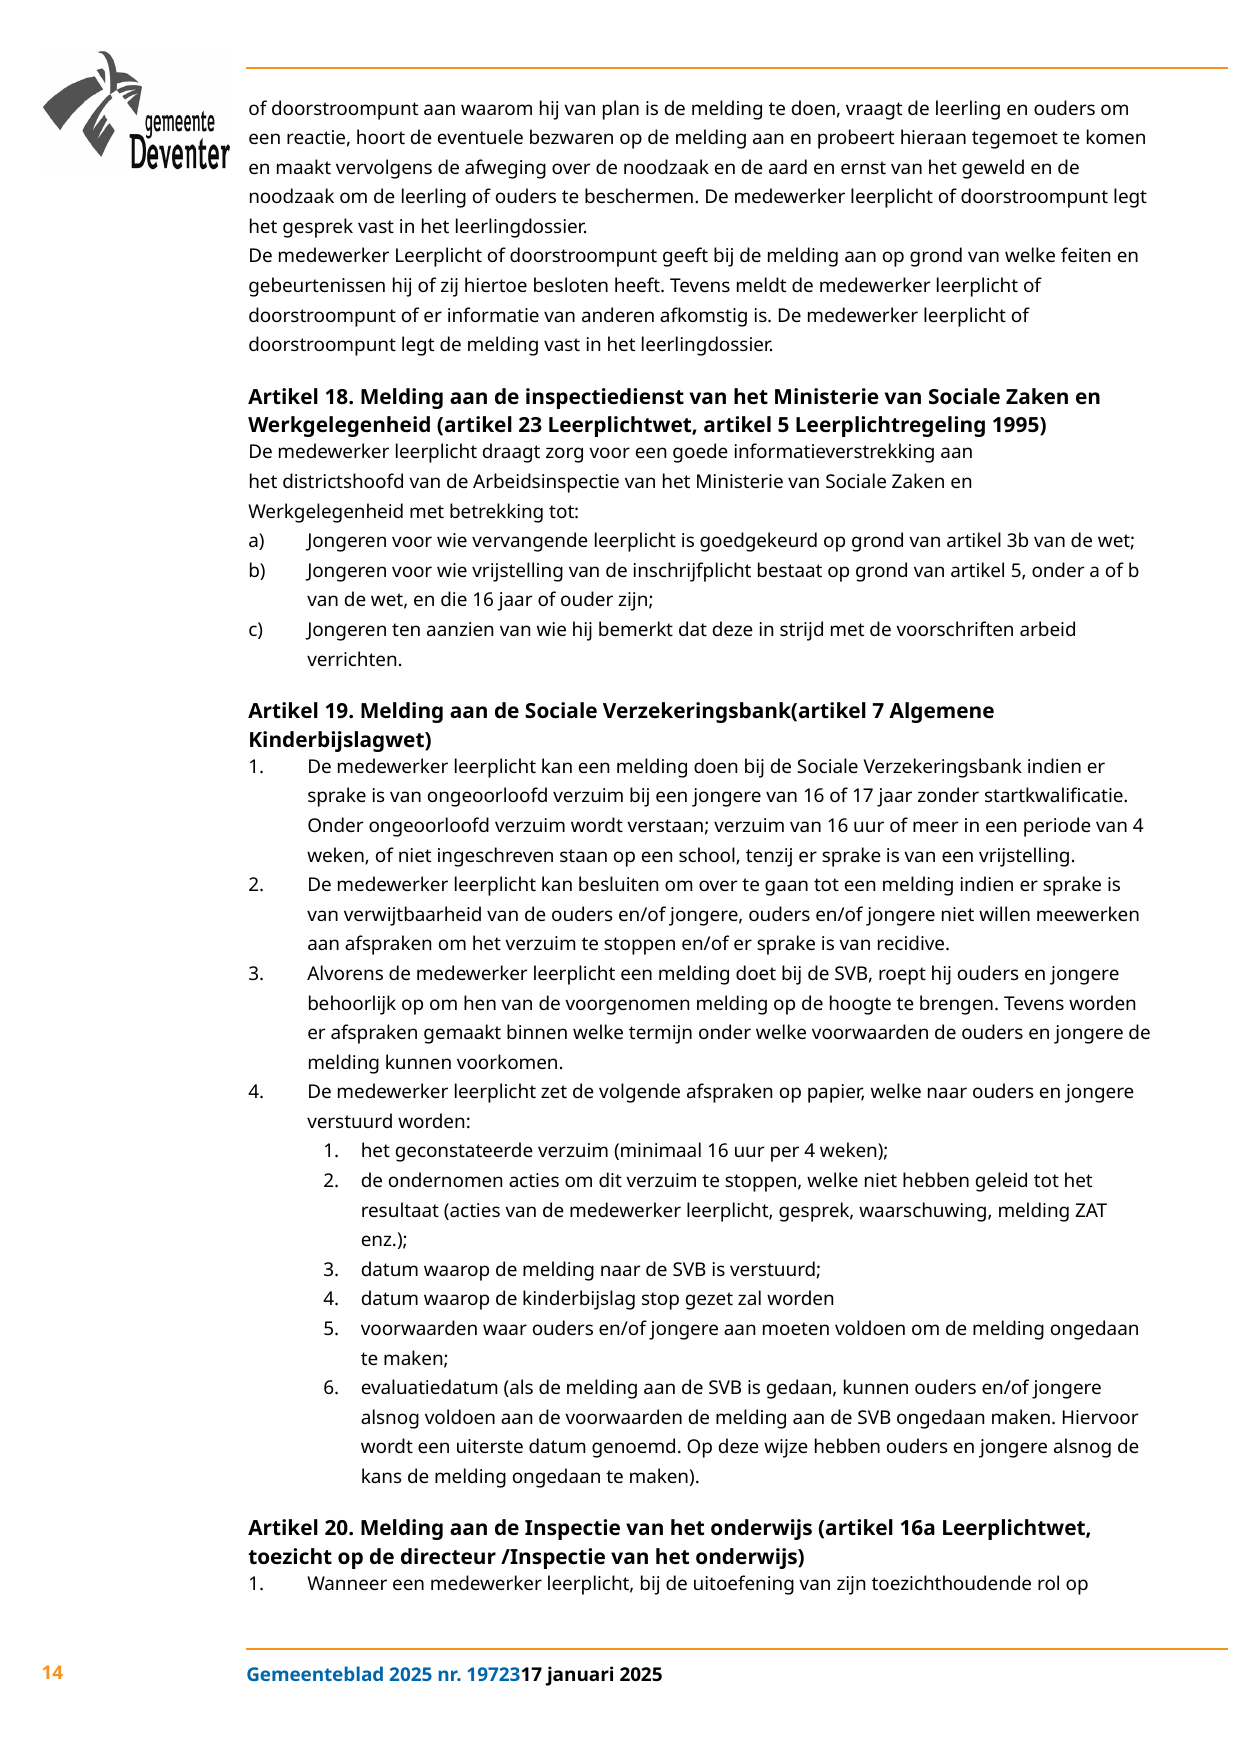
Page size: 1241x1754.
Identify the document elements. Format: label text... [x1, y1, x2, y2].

list het geconstateerde verzuim (minimaal 16 uur per 4 weken); [323, 1138, 1152, 1163]
text Artikel 18. Melding aan de inspectiedienst van het Ministerie van Sociale Zaken en Werkgelegenheid (artikel 23 Leerplichtwet, artikel 5 Leerplichtregeling 1995) [248, 382, 1152, 439]
text De medewerker leerplicht draagt zorg voor een goede informatieverstrekking aan [248, 439, 1152, 464]
list Jongeren voor wie vrijstelling van de inschrijfplicht bestaat op grond van artikel 5, onder a of b van de wet, en die 16 jaar of ouder zijn; [248, 557, 1152, 612]
list Alvorens de medewerker leerplicht een melding doet bij de SVB, roept hij ouders en jongere behoorlijk op om hen van de voorgenomen melding op de hoogte te brengen. Tevens worden er afspraken gemaakt binnen welke termijn onder welke voorwaarden de ouders en jongere de melding kunnen voorkomen. [248, 960, 1152, 1075]
text of doorstroompunt aan waarom hij van plan is de melding te doen, vraagt de leerling en ouders om een reactie, hoort de eventuele bezwaren op de melding aan en probeert hieraan tegemoet te komen en maakt vervolgens de afweging over de noodzaak en de aard en ernst van het geweld en de noodzaak om de leerling of ouders te beschermen. De medewerker leerplicht of doorstroompunt legt het gesprek vast in het leerlingdossier. [248, 95, 1152, 239]
text De medewerker Leerplicht of doorstroompunt geeft bij de melding aan op grond van welke feiten en gebeurtenissen hij of zij hiertoe besloten heeft. Tevens meldt de medewerker leerplicht of doorstroompunt of er informatie van anderen afkomstig is. De medewerker leerplicht of doorstroompunt legt de melding vast in het leerlingdossier. [248, 243, 1152, 357]
list datum waarop de kinderbijslag stop gezet zal worden [323, 1286, 1152, 1311]
list De medewerker leerplicht zet de volgende afspraken op papier, welke naar ouders en jongere verstuurd worden: [248, 1078, 1152, 1134]
picture [41, 47, 231, 172]
list datum waarop de melding naar de SVB is verstuurd; [323, 1256, 1152, 1282]
list Jongeren ten aanzien van wie hij bemerkt dat deze in strijd met de voorschriften arbeid verrichten. [248, 616, 1152, 672]
list De medewerker leerplicht kan besluiten om over te gaan tot een melding indien er sprake is van verwijtbaarheid van de ouders en/of jongere, ouders en/of jongere niet willen meewerken aan afspraken om het verzuim te stoppen en/of er sprake is van recidive. [248, 871, 1152, 956]
list De medewerker leerplicht kan een melding doen bij de Sociale Verzekeringsbank indien er sprake is van ongeoorloofd verzuim bij een jongere van 16 of 17 jaar zonder startkwalificatie. Onder ongeoorloofd verzuim wordt verstaan; verzuim van 16 uur of meer in een periode van 4 weken, of niet ingeschreven staan op een school, tenzij er sprake is van een vrijstelling. [248, 753, 1152, 868]
text Artikel 19. Melding aan de Sociale Verzekeringsbank(artikel 7 Algemene Kinderbijslagwet) [248, 696, 1152, 753]
list Wanneer een medewerker leerplicht, bij de uitoefening van zijn toezichthoudende rol op [248, 1570, 1152, 1596]
text Werkgelegenheid met betrekking tot: [248, 498, 1152, 524]
text Artikel 20. Melding aan de Inspectie van het onderwijs (artikel 16a Leerplichtwet, toezicht op de directeur /Inspectie van het onderwijs) [248, 1513, 1152, 1570]
list evaluatiedatum (als de melding aan de SVB is gedaan, kunnen ouders en/of jongere alsnog voldoen aan de voorwaarden de melding aan de SVB ongedaan maken. Hiervoor wordt een uiterste datum genoemd. Op deze wijze hebben ouders en jongere alsnog de kans de melding ongedaan te maken). [323, 1374, 1152, 1489]
list de ondernomen acties om dit verzuim te stoppen, welke niet hebben geleid tot het resultaat (acties van de medewerker leerplicht, gesprek, waarschuwing, melding ZAT enz.); [323, 1167, 1152, 1252]
text het districtshoofd van de Arbeidsinspectie van het Ministerie van Sociale Zaken en [248, 468, 1152, 494]
list Jongeren voor wie vervangende leerplicht is goedgekeurd op grond van artikel 3b van de wet; [248, 527, 1152, 553]
list voorwaarden waar ouders en/of jongere aan moeten voldoen om de melding ongedaan te maken; [323, 1315, 1152, 1371]
